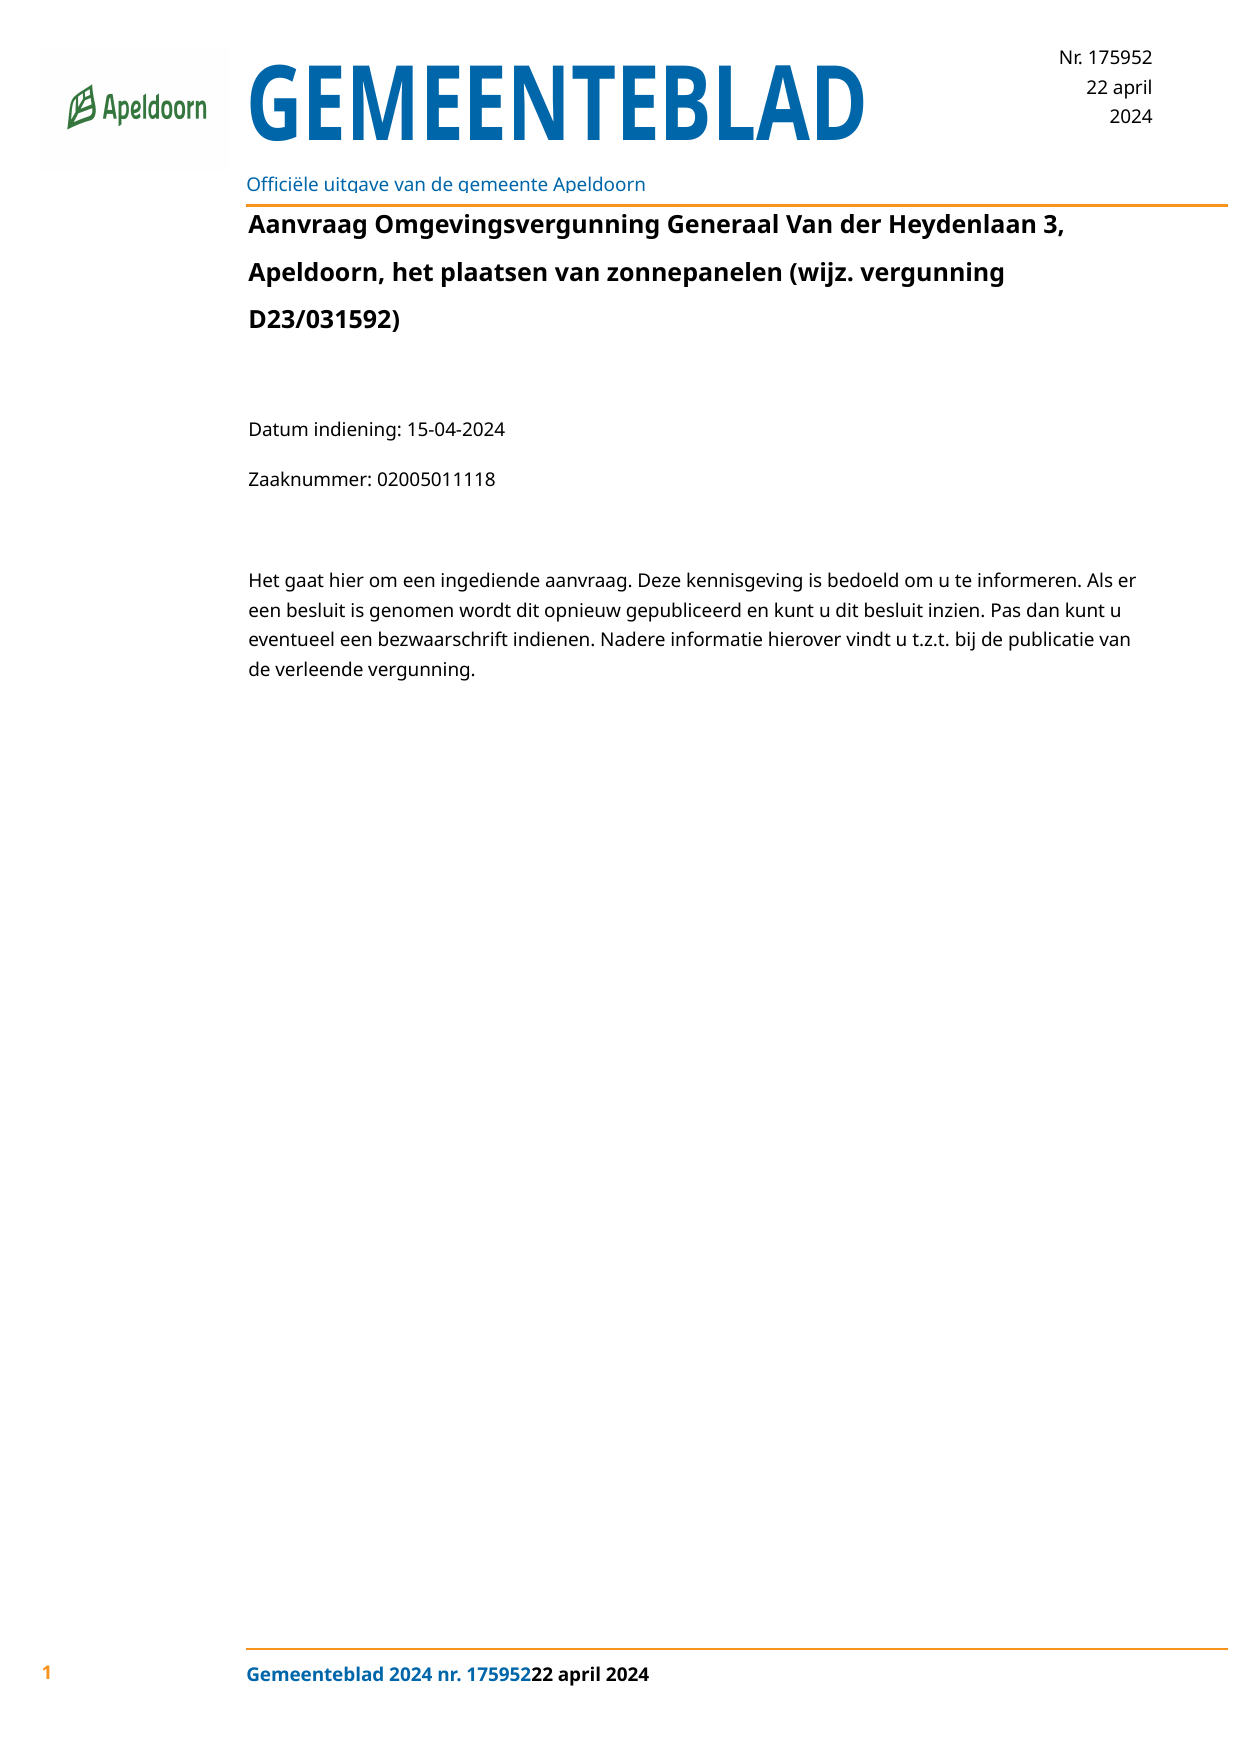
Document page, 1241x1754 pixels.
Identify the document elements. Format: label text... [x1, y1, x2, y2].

picture [41, 47, 231, 172]
text Zaaknummer: 02005011118 [248, 466, 1152, 492]
text Aanvraag Omgevingsvergunning Generaal Van der Heydenlaan 3, Apeldoorn, het plaatsen van zonnepanelen (wijz. vergunning D23/031592) [248, 207, 1152, 336]
text Het gaat hier om een ingediende aanvraag. Deze kennisgeving is bedoeld om u te informeren. Als er een besluit is genomen wordt dit opnieuw gepubliceerd en kunt u dit besluit inzien. Pas dan kunt u eventueel een bezwaarschrift indienen. Nadere informatie hierover vindt u t.z.t. bij de publicatie van de verleende vergunning. [248, 567, 1152, 682]
text Datum indiening: 15-04-2024 [248, 416, 1152, 442]
